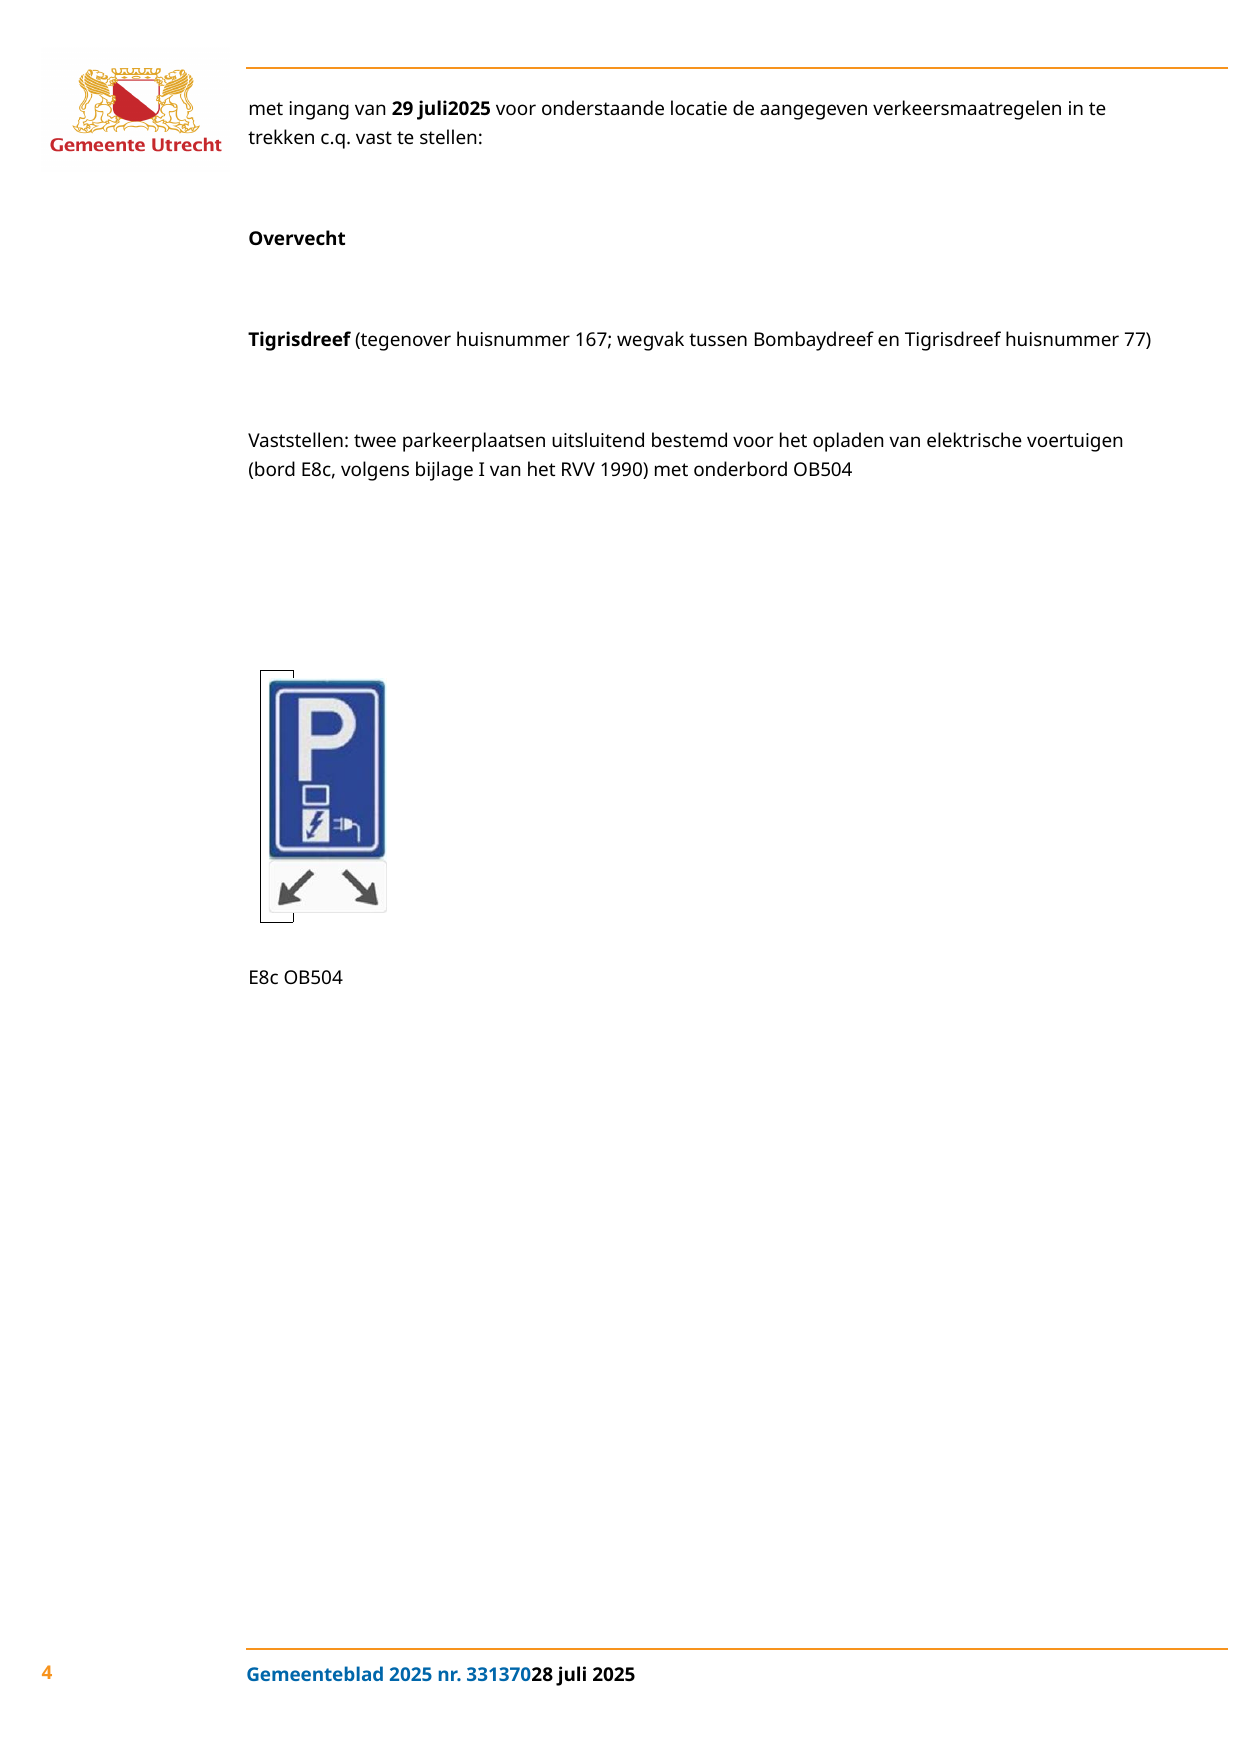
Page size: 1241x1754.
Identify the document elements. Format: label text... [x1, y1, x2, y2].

text met ingang van 29 juli2025 voor onderstaande locatie de aangegeven verkeersmaatregelen in te trekken c.q. vast te stellen: [248, 95, 1152, 150]
picture [268, 678, 387, 913]
text Tigrisdreef (tegenover huisnummer 167; wegvak tussen Bombaydreef en Tigrisdreef huisnummer 77) [248, 326, 1152, 352]
picture [41, 47, 231, 172]
text E8c OB504 [248, 964, 1152, 990]
text Overvecht [248, 225, 1152, 251]
text Vaststellen: twee parkeerplaatsen uitsluitend bestemd voor het opladen van elektrische voertuigen (bord E8c, volgens bijlage I van het RVV 1990) met onderbord OB504 [248, 427, 1152, 482]
